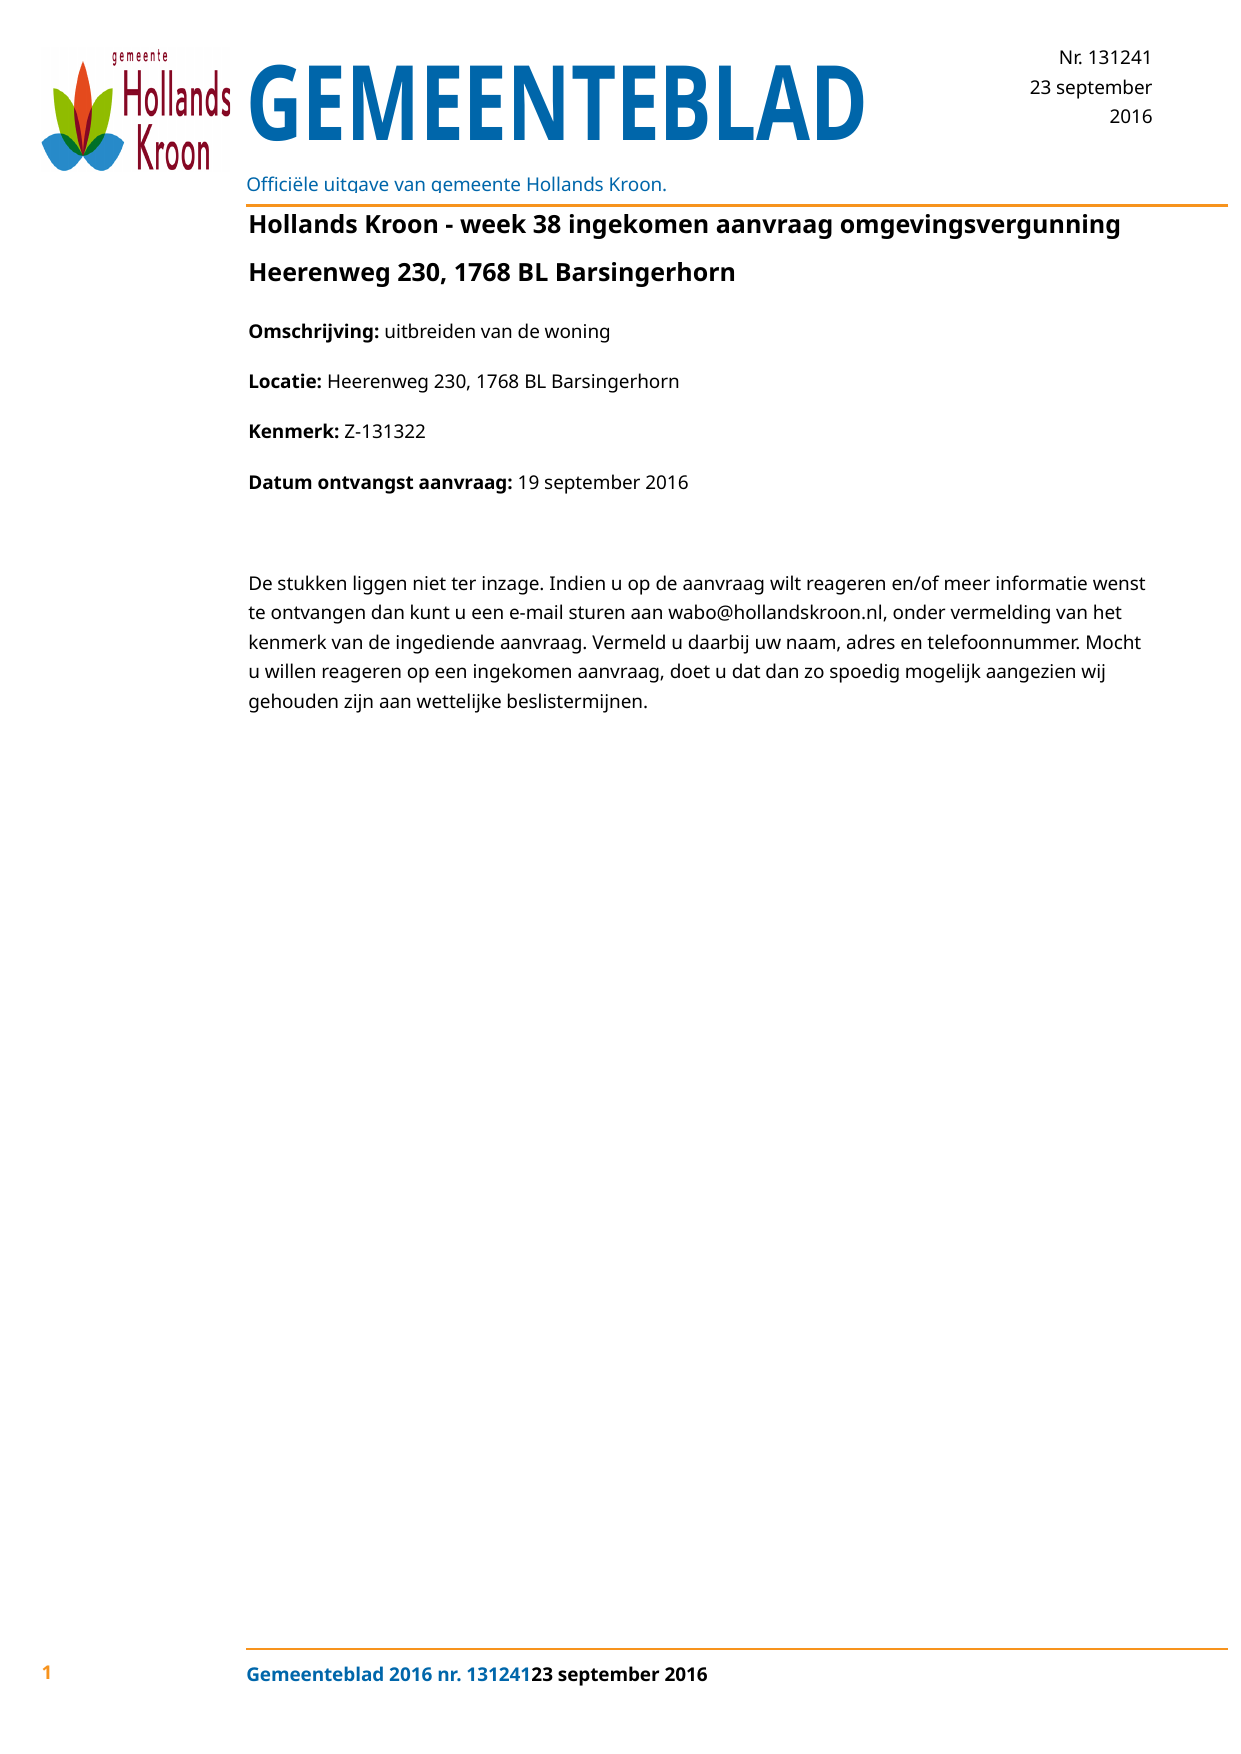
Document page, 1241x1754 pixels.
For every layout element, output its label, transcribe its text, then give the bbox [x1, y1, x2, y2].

text Kenmerk: Z-131322 [248, 419, 1152, 444]
text Hollands Kroon - week 38 ingekomen aanvraag omgevingsvergunning Heerenweg 230, 1768 BL Barsingerhorn [248, 207, 1152, 288]
text Omschrijving: uitbreiden van de woning [248, 318, 1152, 344]
text Locatie: Heerenweg 230, 1768 BL Barsingerhorn [248, 368, 1152, 394]
text Datum ontvangst aanvraag: 19 september 2016 [248, 469, 1152, 495]
picture [41, 47, 231, 172]
text De stukken liggen niet ter inzage. Indien u op de aanvraag wilt reageren en/of meer informatie wenst te ontvangen dan kunt u een e-mail sturen aan wabo@hollandskroon.nl, onder vermelding van het kenmerk van de ingediende aanvraag. Vermeld u daarbij uw naam, adres en telefoonnummer. Mocht u willen reageren op een ingekomen aanvraag, doet u dat dan zo spoedig mogelijk aangezien wij gehouden zijn aan wettelijke beslistermijnen. [248, 570, 1152, 714]
